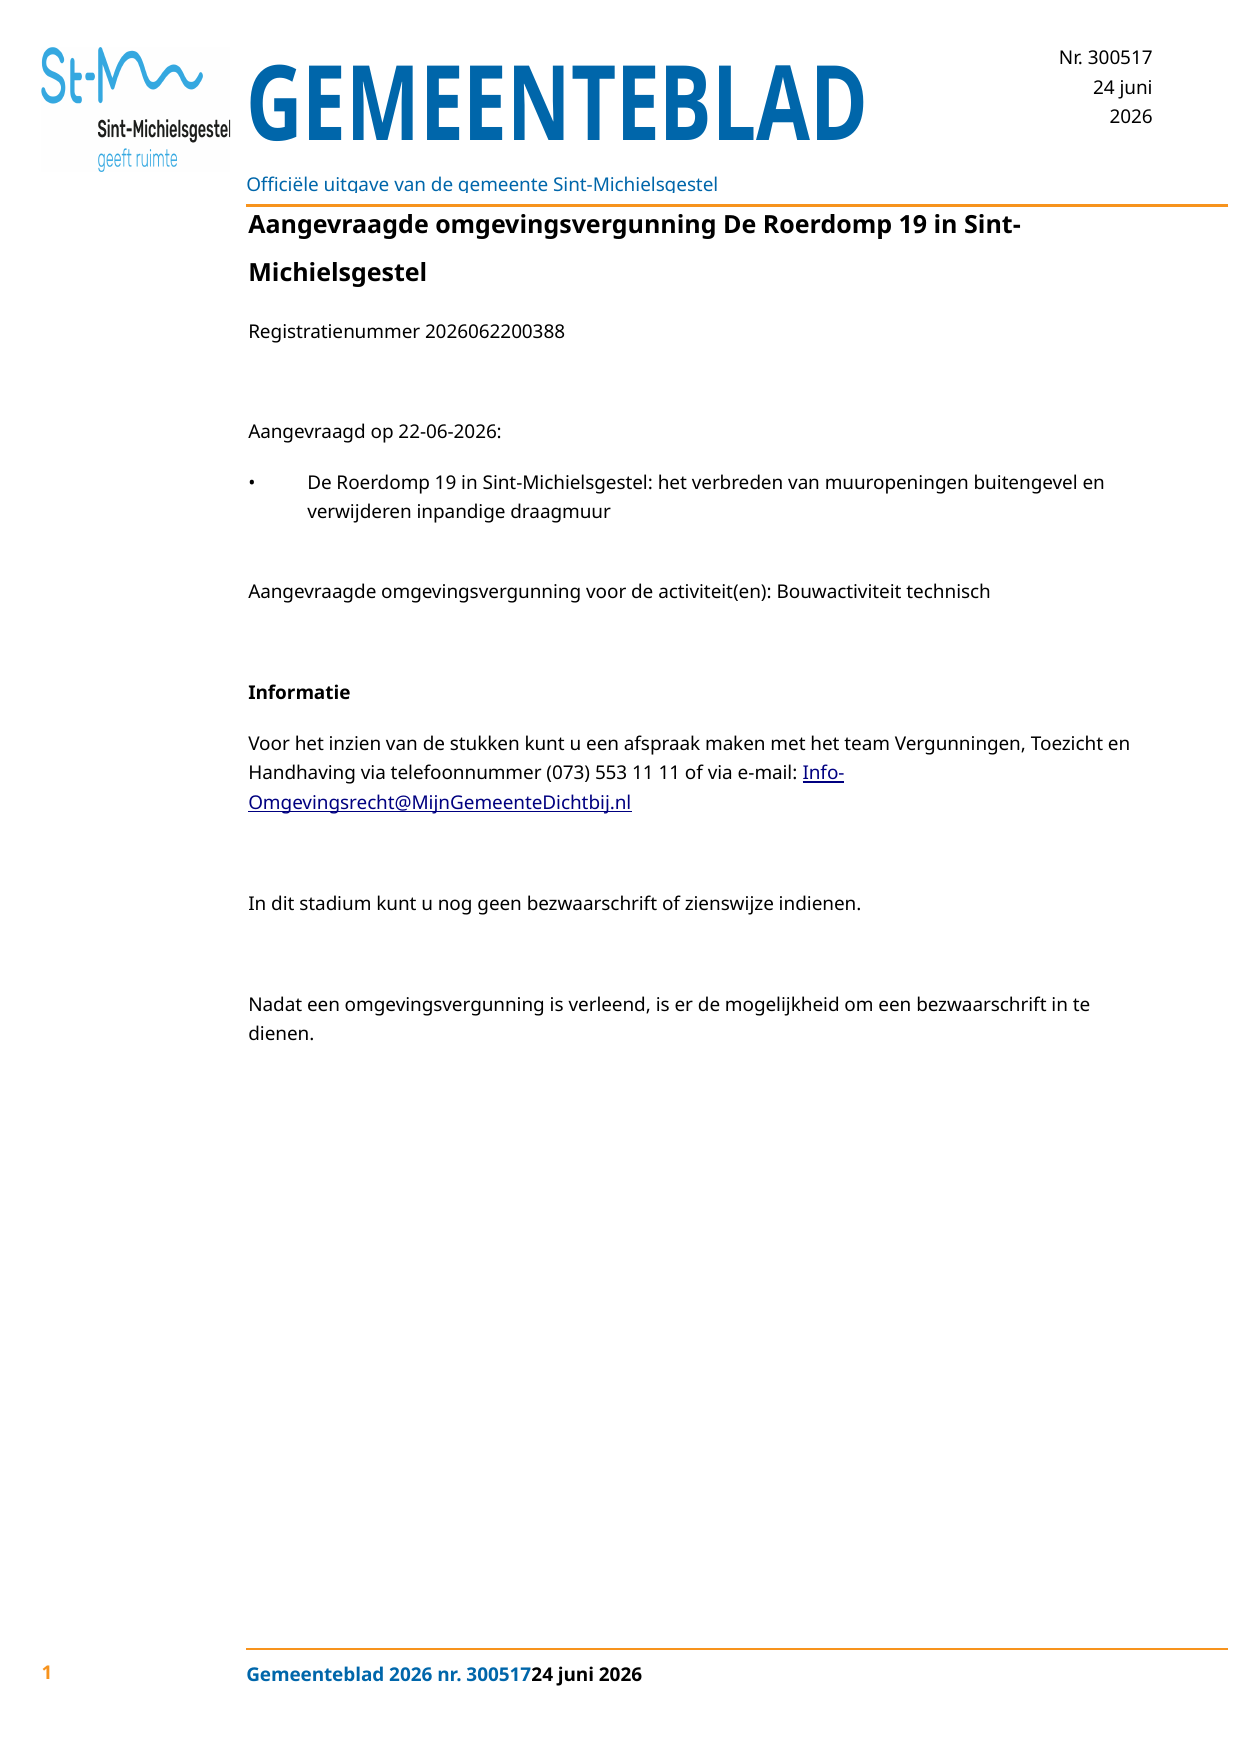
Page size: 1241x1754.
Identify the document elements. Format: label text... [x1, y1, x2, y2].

picture [41, 47, 231, 172]
text Aangevraagde omgevingsvergunning De Roerdomp 19 in Sint-Michielsgestel [248, 207, 1152, 288]
text Registratienummer 2026062200388 [248, 318, 1152, 344]
list De Roerdomp 19 in Sint-Michielsgestel: het verbreden van muuropeningen buitengevel en verwijderen inpandige draagmuur [248, 469, 1152, 524]
text Nadat een omgevingsvergunning is verleend, is er de mogelijkheid om een bezwaarschrift in te dienen. [248, 991, 1152, 1046]
text Aangevraagde omgevingsvergunning voor de activiteit(en): Bouwactiviteit technisch [248, 579, 1152, 604]
text Informatie [248, 679, 1152, 705]
text Voor het inzien van de stukken kunt u een afspraak maken met het team Vergunningen, Toezicht en Handhaving via telefoonnummer (073) 553 11 11 of via e-mail: Info-Omgevingsrecht@MijnGemeenteDichtbij.nl [248, 730, 1152, 815]
text Aangevraagd op 22-06-2026: [248, 419, 1152, 444]
text In dit stadium kunt u nog geen bezwaarschrift of zienswijze indienen. [248, 890, 1152, 916]
